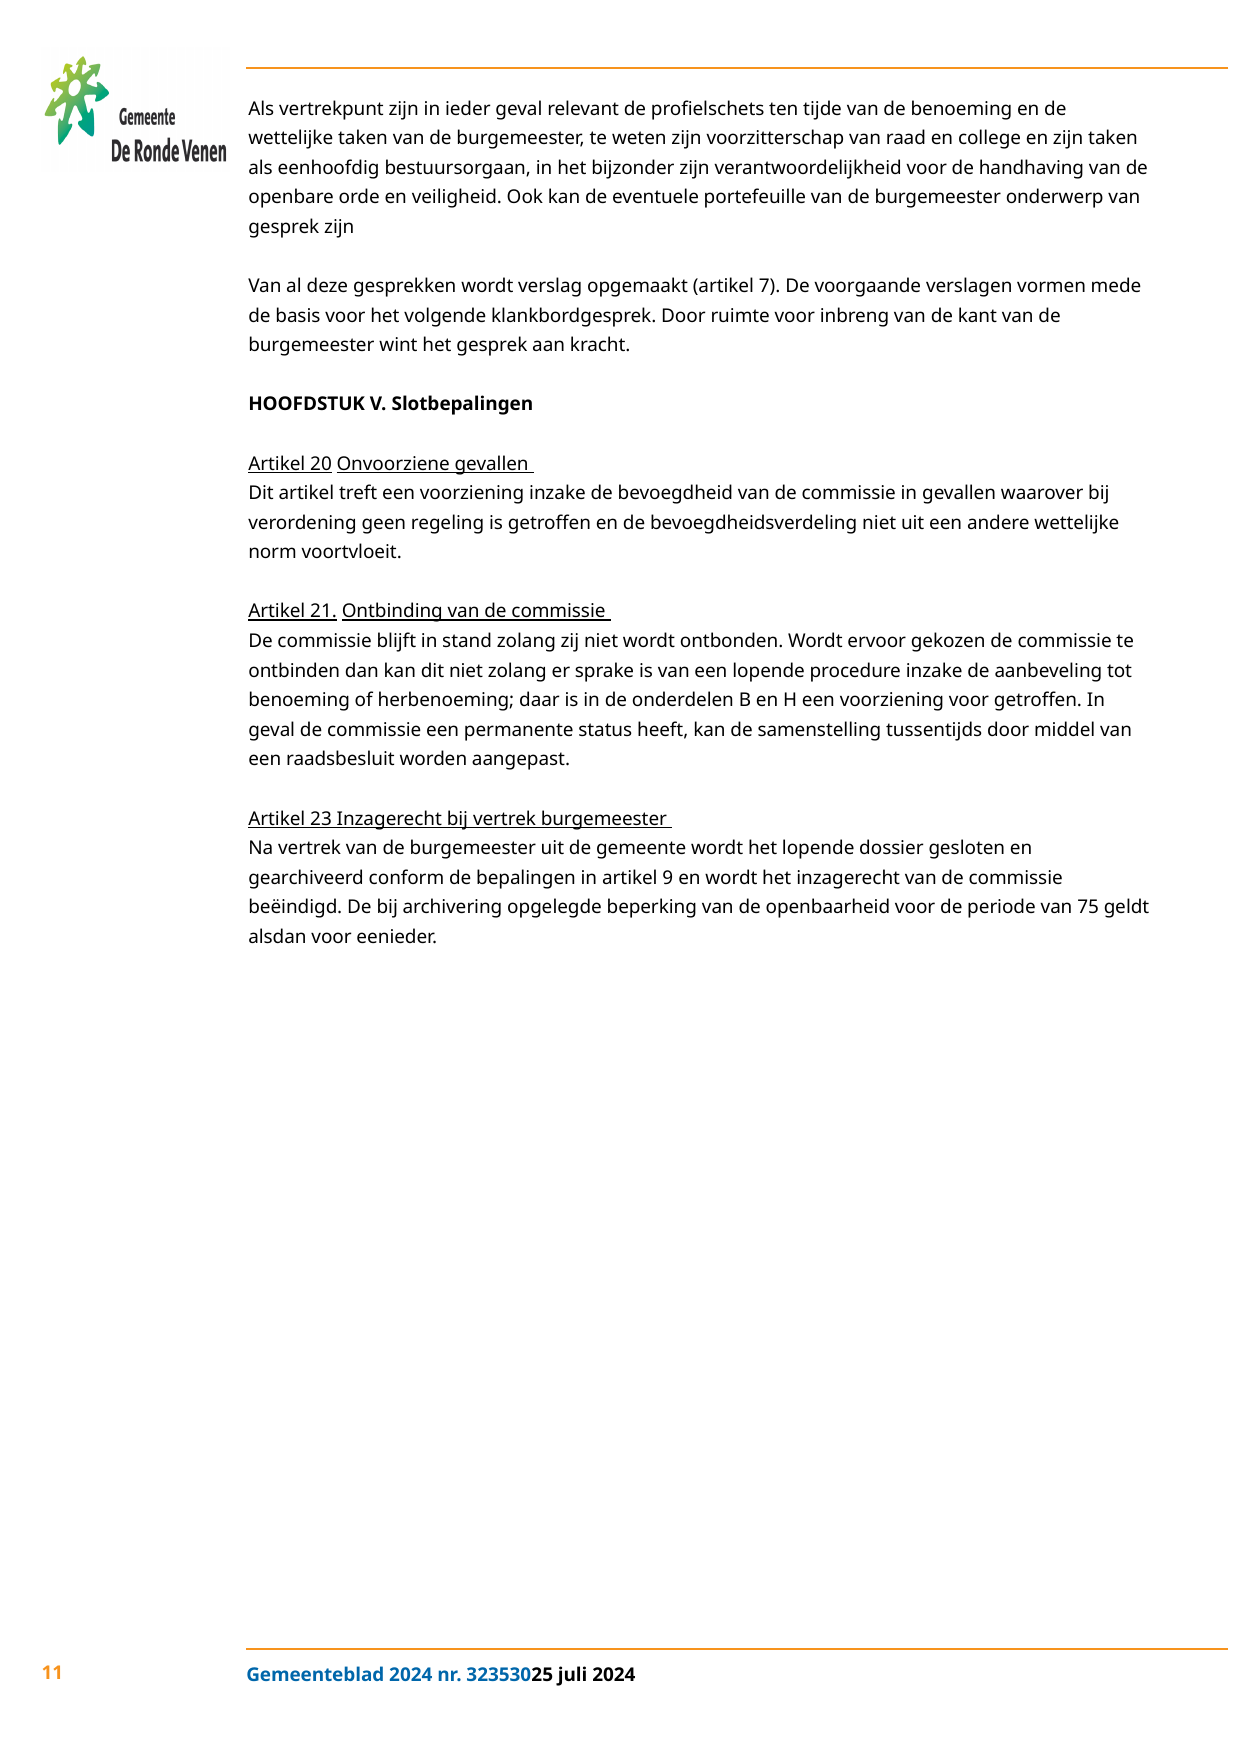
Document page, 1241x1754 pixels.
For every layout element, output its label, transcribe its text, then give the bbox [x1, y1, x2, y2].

text Artikel 21. Ontbinding van de commissie [248, 598, 1152, 623]
text Van al deze gesprekken wordt verslag opgemaakt (artikel 7). De voorgaande verslagen vormen mede de basis voor het volgende klankbordgesprek. Door ruimte voor inbreng van de kant van de burgemeester wint het gesprek aan kracht. [248, 272, 1152, 357]
text Dit artikel treft een voorziening inzake de bevoegdheid van de commissie in gevallen waarover bij verordening geen regeling is getroffen en de bevoegdheidsverdeling niet uit een andere wettelijke norm voortvloeit. [248, 479, 1152, 564]
text Artikel 23 Inzagerecht bij vertrek burgemeester [248, 805, 1152, 831]
text De commissie blijft in stand zolang zij niet wordt ontbonden. Wordt ervoor gekozen de commissie te ontbinden dan kan dit niet zolang er sprake is van een lopende procedure inzake de aanbeveling tot benoeming of herbenoeming; daar is in de onderdelen B en H een voorziening voor getroffen. In geval de commissie een permanente status heeft, kan de samenstelling tussentijds door middel van een raadsbesluit worden aangepast. [248, 627, 1152, 771]
text Na vertrek van de burgemeester uit de gemeente wordt het lopende dossier gesloten en gearchiveerd conform de bepalingen in artikel 9 en wordt het inzagerecht van de commissie beëindigd. De bij archivering opgelegde beperking van de openbaarheid voor de periode van 75 geldt alsdan voor eenieder. [248, 834, 1152, 949]
text Als vertrekpunt zijn in ieder geval relevant de profielschets ten tijde van de benoeming en de wettelijke taken van de burgemeester, te weten zijn voorzitterschap van raad en college en zijn taken als eenhoofdig bestuursorgaan, in het bijzonder zijn verantwoordelijkheid voor de handhaving van de openbare orde en veiligheid. Ook kan de eventuele portefeuille van de burgemeester onderwerp van gesprek zijn [248, 95, 1152, 239]
text Artikel 20 Onvoorziene gevallen [248, 450, 1152, 476]
picture [41, 47, 231, 172]
text HOOFDSTUK V. Slotbepalingen [248, 391, 1152, 416]
